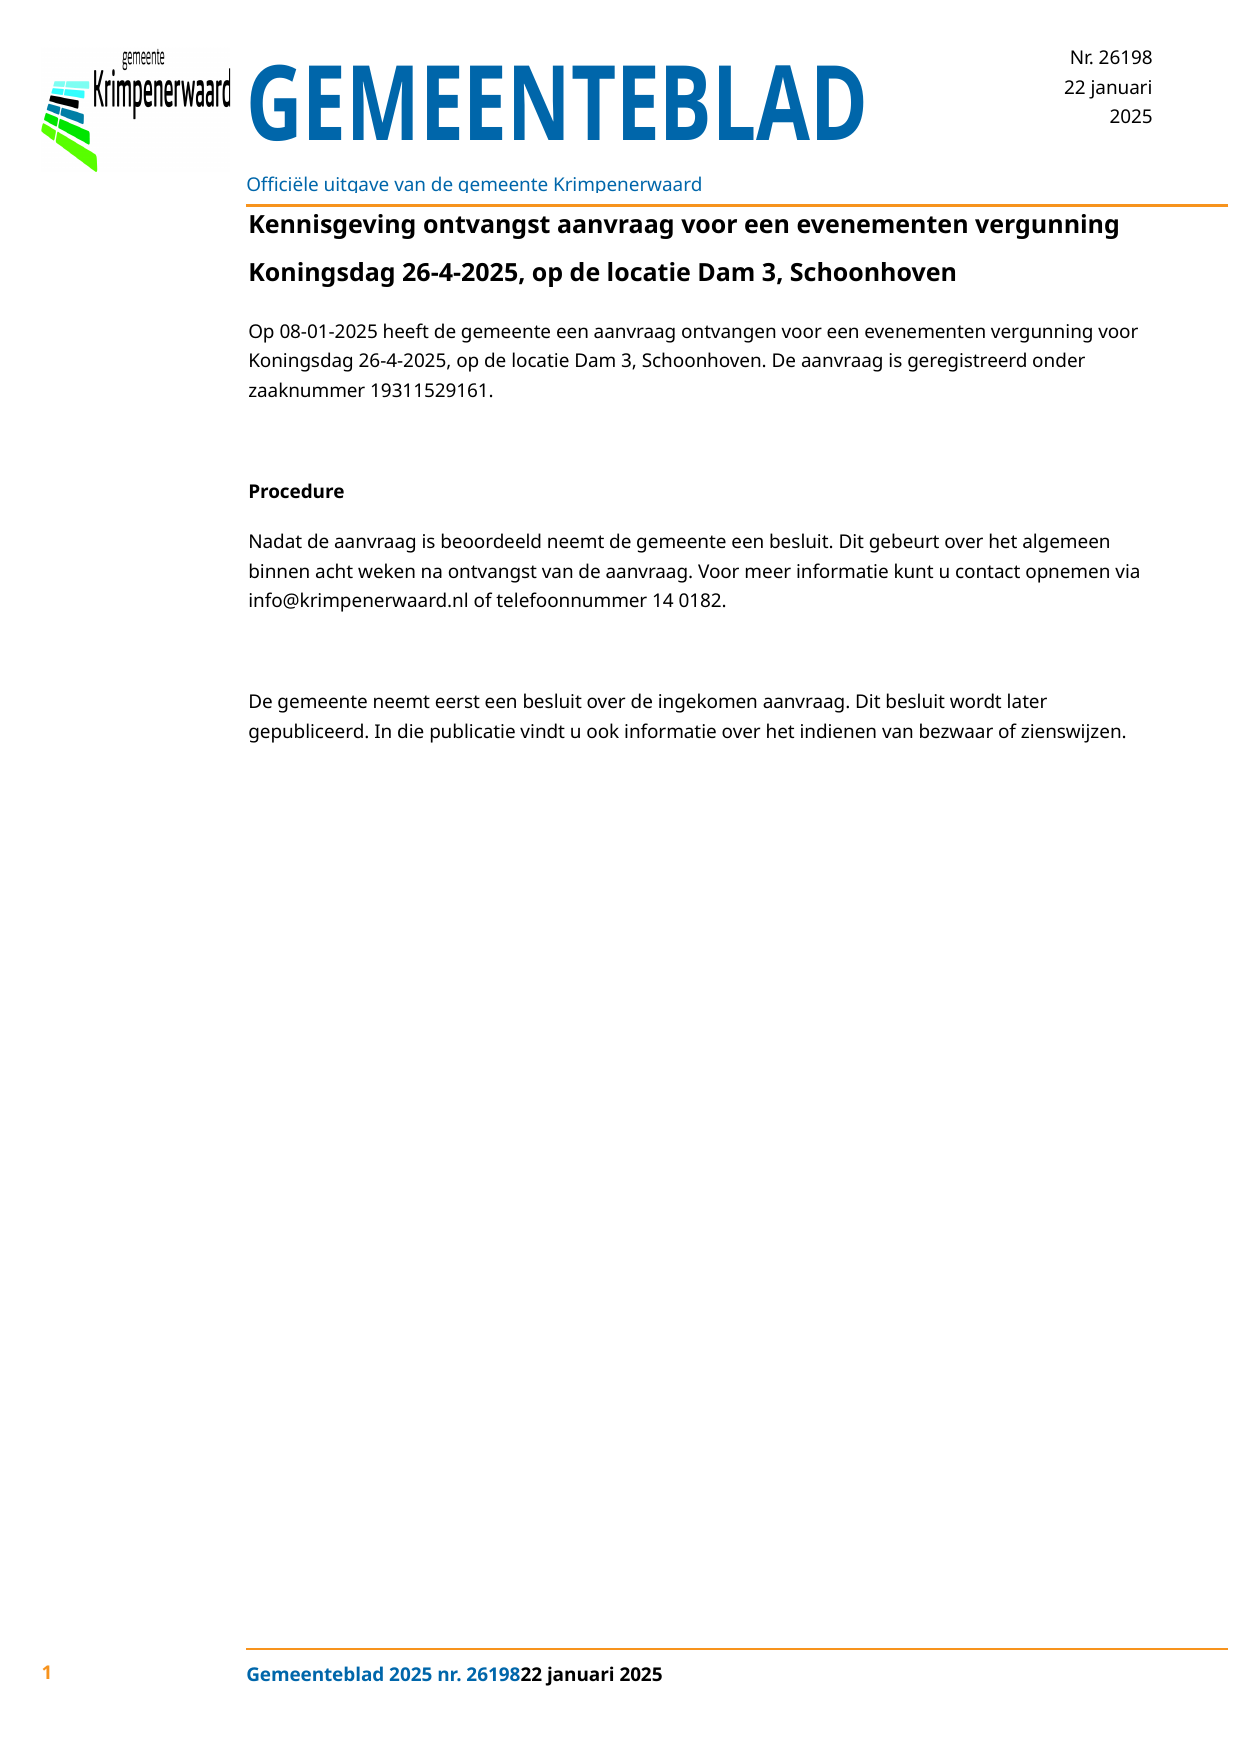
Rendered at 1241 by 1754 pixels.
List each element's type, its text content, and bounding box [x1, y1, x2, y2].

text Procedure [248, 478, 1152, 504]
text Op 08-01-2025 heeft de gemeente een aanvraag ontvangen voor een evenementen vergunning voor Koningsdag 26-4-2025, op de locatie Dam 3, Schoonhoven. De aanvraag is geregistreerd onder zaaknummer 19311529161. [248, 318, 1152, 403]
text Kennisgeving ontvangst aanvraag voor een evenementen vergunning Koningsdag 26-4-2025, op de locatie Dam 3, Schoonhoven [248, 207, 1152, 288]
text Nadat de aanvraag is beoordeeld neemt de gemeente een besluit. Dit gebeurt over het algemeen binnen acht weken na ontvangst van de aanvraag. Voor meer informatie kunt u contact opnemen via info@krimpenerwaard.nl of telefoonnummer 14 0182. [248, 528, 1152, 613]
picture [41, 47, 231, 172]
text De gemeente neemt eerst een besluit over de ingekomen aanvraag. Dit besluit wordt later gepubliceerd. In die publicatie vindt u ook informatie over het indienen van bezwaar of zienswijzen. [248, 688, 1152, 744]
